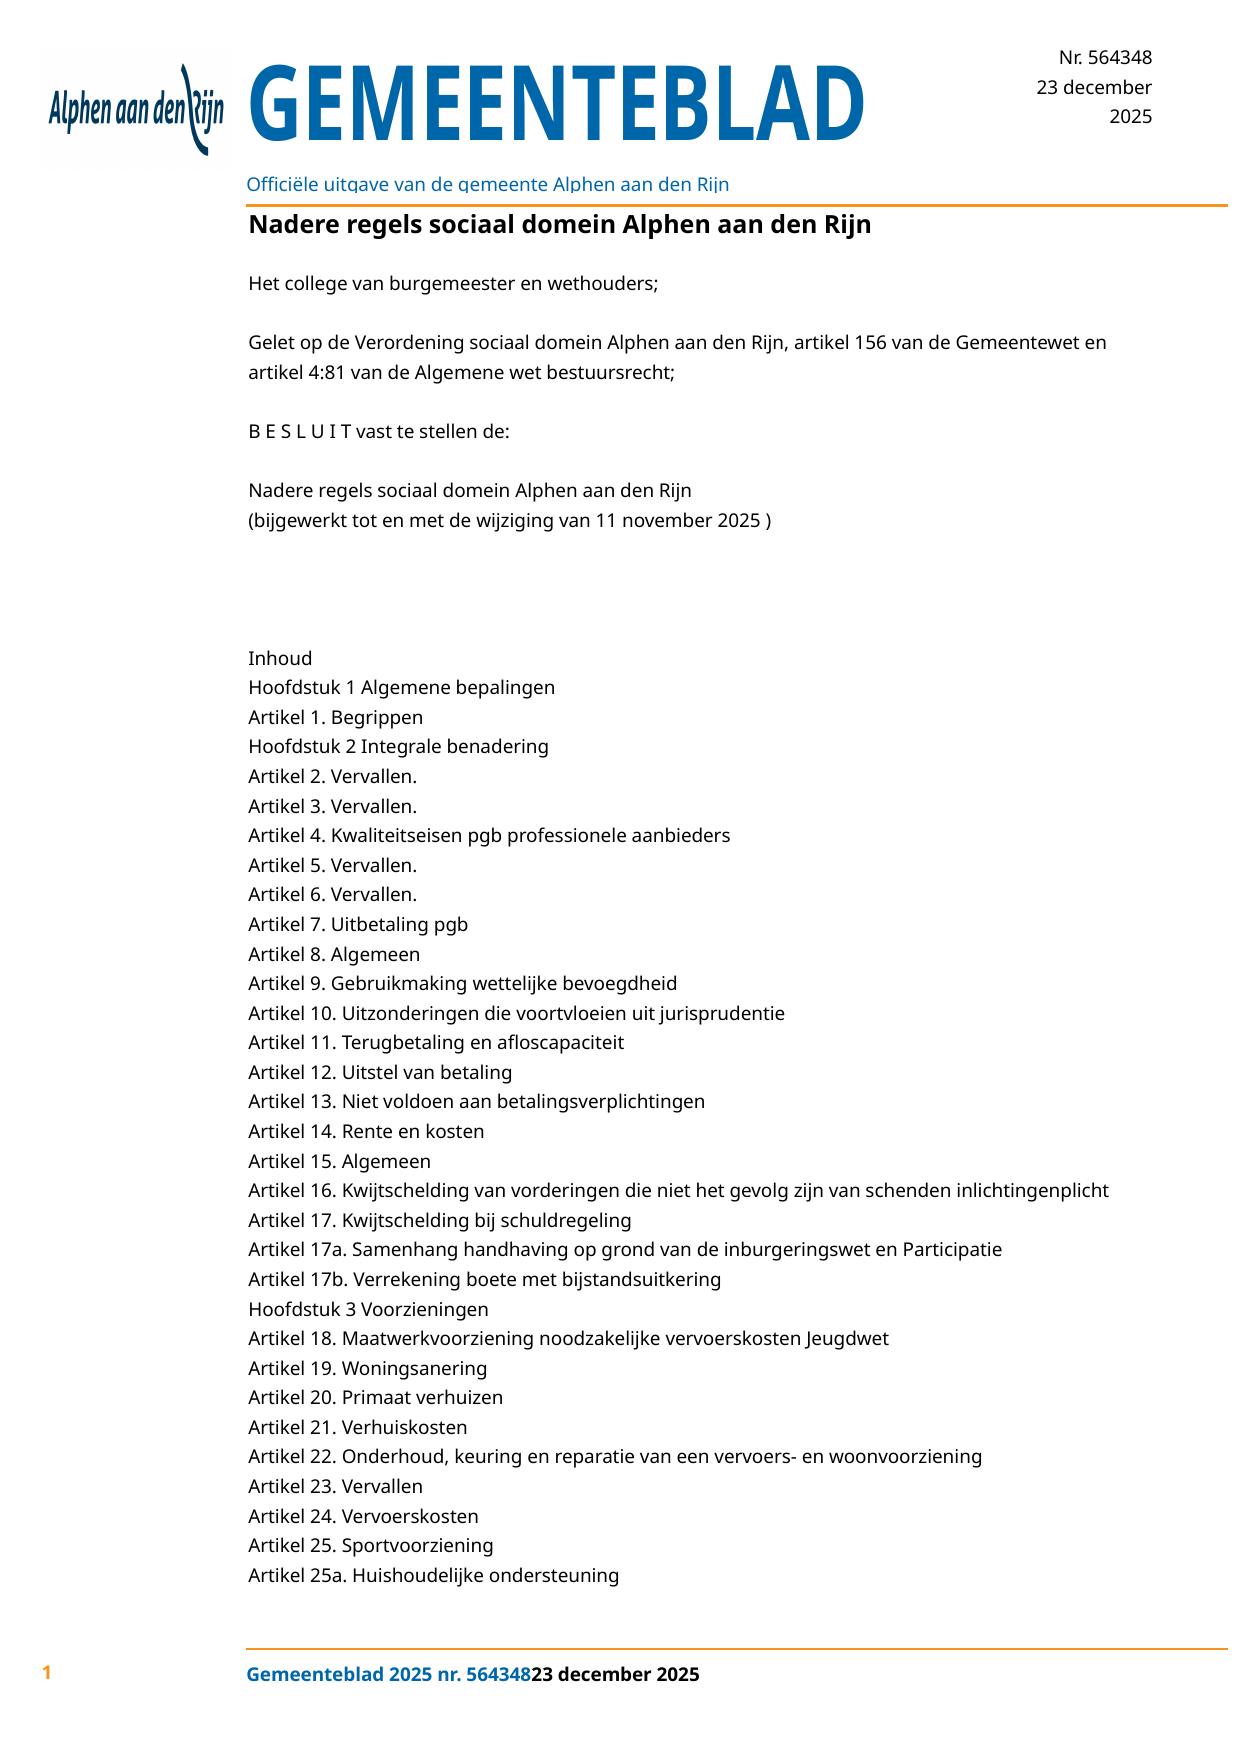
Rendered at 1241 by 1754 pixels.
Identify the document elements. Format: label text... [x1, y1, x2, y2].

text Artikel 4. Kwaliteitseisen pgb professionele aanbieders [248, 822, 1152, 848]
text Inhoud [248, 645, 1152, 671]
text Nadere regels sociaal domein Alphen aan den Rijn [248, 207, 1152, 241]
text Artikel 13. Niet voldoen aan betalingsverplichtingen [248, 1089, 1152, 1114]
text Artikel 14. Rente en kosten [248, 1118, 1152, 1144]
text Artikel 2. Vervallen. [248, 763, 1152, 789]
text Artikel 24. Vervoerskosten [248, 1503, 1152, 1529]
text Artikel 3. Vervallen. [248, 793, 1152, 819]
text Artikel 1. Begrippen [248, 704, 1152, 730]
text Artikel 25a. Huishoudelijke ondersteuning [248, 1562, 1152, 1588]
text Artikel 25. Sportvoorziening [248, 1532, 1152, 1558]
text Hoofdstuk 3 Voorzieningen [248, 1296, 1152, 1322]
text Artikel 6. Vervallen. [248, 882, 1152, 907]
text Artikel 5. Vervallen. [248, 852, 1152, 878]
text Artikel 21. Verhuiskosten [248, 1414, 1152, 1440]
text Het college van burgemeester en wethouders; [248, 270, 1152, 296]
text Artikel 17b. Verrekening boete met bijstandsuitkering [248, 1266, 1152, 1292]
picture [41, 47, 231, 172]
text Artikel 20. Primaat verhuizen [248, 1384, 1152, 1410]
text Artikel 15. Algemeen [248, 1148, 1152, 1174]
text Artikel 9. Gebruikmaking wettelijke bevoegdheid [248, 970, 1152, 996]
text Artikel 19. Woningsanering [248, 1355, 1152, 1381]
text Gelet op de Verordening sociaal domein Alphen aan den Rijn, artikel 156 van de Gemeentewet en artikel 4:81 van de Algemene wet bestuursrecht; [248, 329, 1152, 385]
text B E S L U I T vast te stellen de: [248, 418, 1152, 444]
text Artikel 10. Uitzonderingen die voortvloeien uit jurisprudentie [248, 1000, 1152, 1026]
text Artikel 17a. Samenhang handhaving op grond van de inburgeringswet en Participatie [248, 1237, 1152, 1262]
text Artikel 18. Maatwerkvoorziening noodzakelijke vervoerskosten Jeugdwet [248, 1325, 1152, 1351]
text Artikel 22. Onderhoud, keuring en reparatie van een vervoers- en woonvoorziening [248, 1444, 1152, 1469]
text Hoofdstuk 2 Integrale benadering [248, 734, 1152, 759]
text Artikel 16. Kwijtschelding van vorderingen die niet het gevolg zijn van schenden inlichtingenplicht [248, 1177, 1152, 1203]
text Artikel 17. Kwijtschelding bij schuldregeling [248, 1207, 1152, 1233]
text Artikel 12. Uitstel van betaling [248, 1059, 1152, 1085]
text Artikel 11. Terugbetaling en afloscapaciteit [248, 1029, 1152, 1055]
text Artikel 7. Uitbetaling pgb [248, 911, 1152, 937]
text Artikel 8. Algemeen [248, 941, 1152, 967]
text (bijgewerkt tot en met de wijziging van 11 november 2025 ) [248, 507, 1152, 533]
text Nadere regels sociaal domein Alphen aan den Rijn [248, 477, 1152, 503]
text Hoofdstuk 1 Algemene bepalingen [248, 674, 1152, 700]
text Artikel 23. Vervallen [248, 1473, 1152, 1499]
